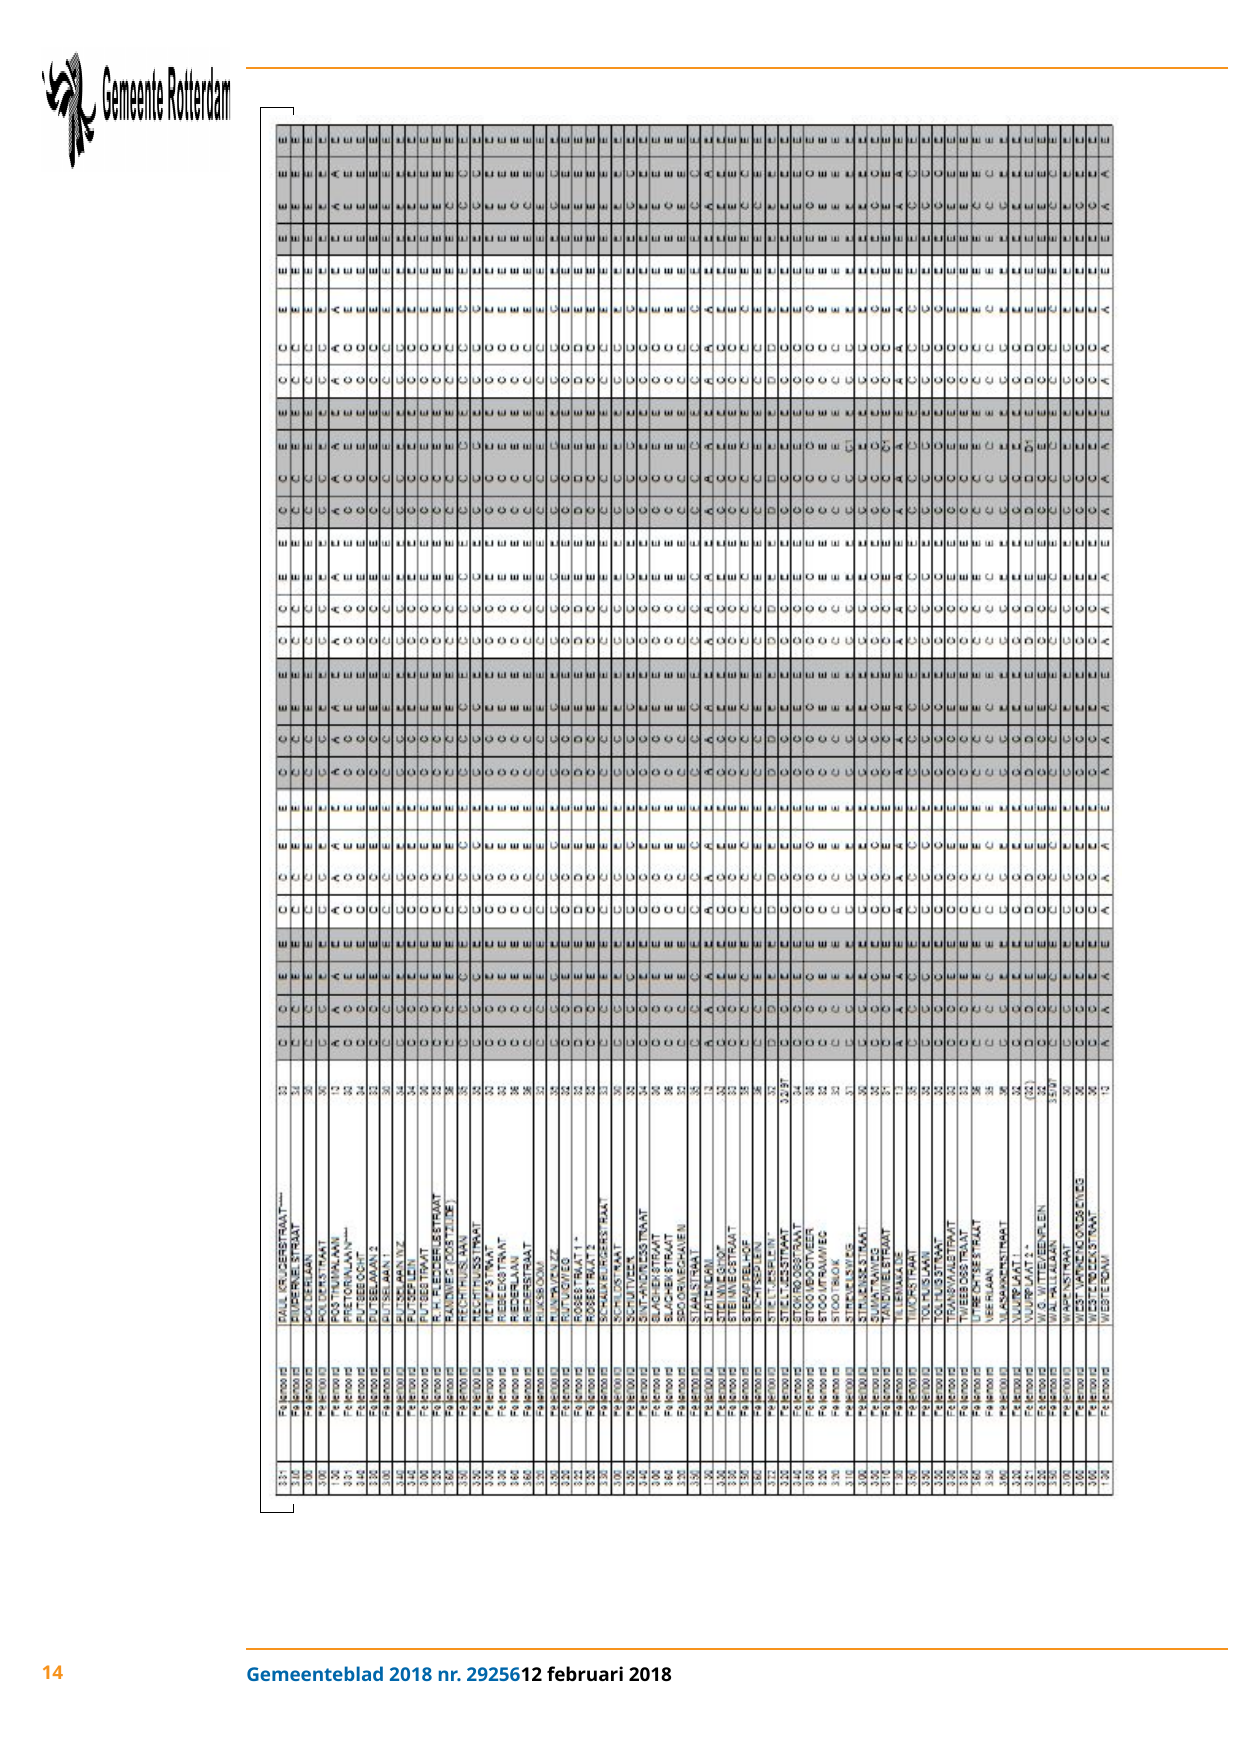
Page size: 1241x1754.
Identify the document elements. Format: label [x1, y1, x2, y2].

picture [41, 47, 231, 172]
picture [268, 115, 1122, 1504]
